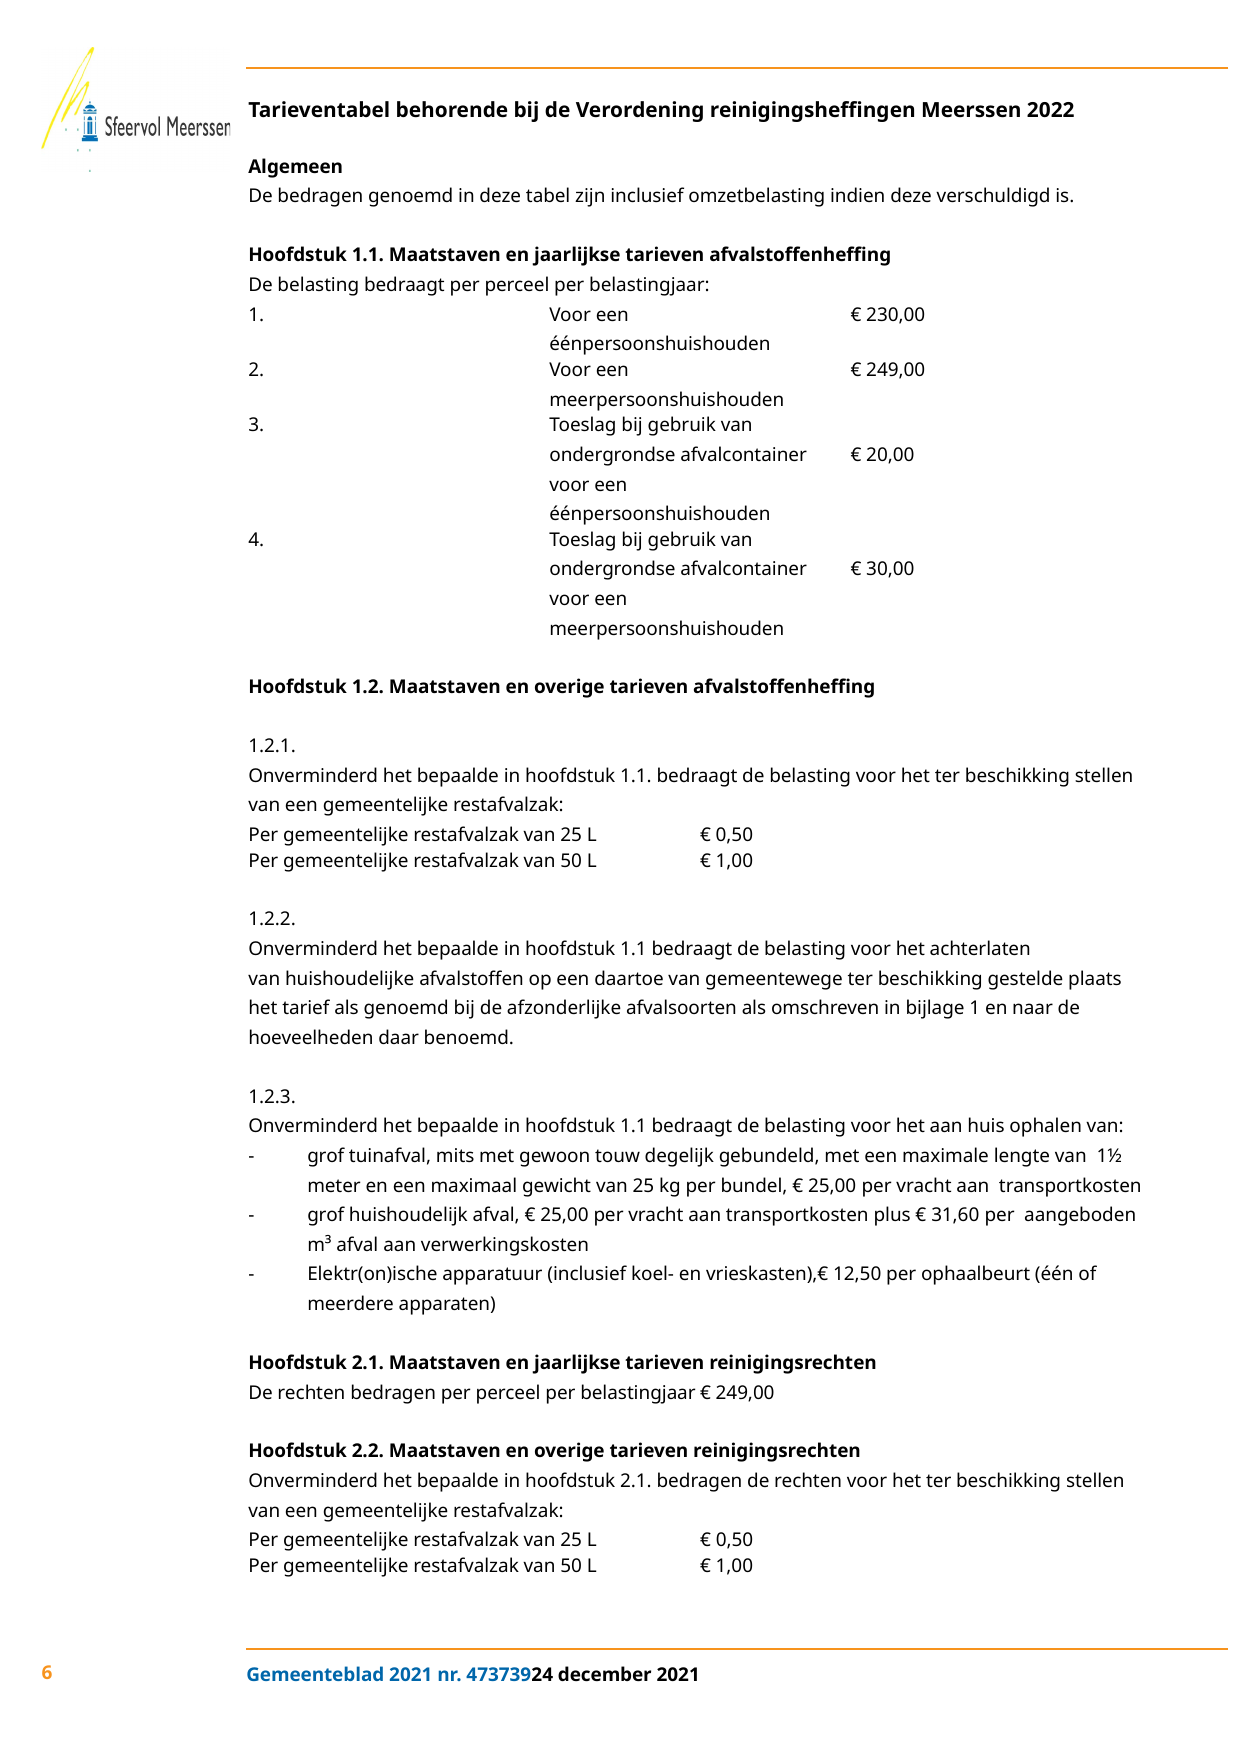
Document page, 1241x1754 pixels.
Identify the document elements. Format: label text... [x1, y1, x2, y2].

text Hoofdstuk 1.2. Maatstaven en overige tarieven afvalstoffenheffing [248, 673, 1152, 699]
text De belasting bedraagt per perceel per belastingjaar: [248, 271, 1152, 297]
table_cell 2. [248, 356, 549, 412]
table_header € 249,00 [700, 1379, 1152, 1405]
list grof tuinafval, mits met gewoon touw degelijk gebundeld, met een maximale lengte van 1½ meter en een maximaal gewicht van 25 kg per bundel, € 25,00 per vracht aan transportkosten [248, 1142, 1152, 1198]
table_cell € 20,00 [850, 412, 1152, 526]
table_header De rechten bedragen per perceel per belastingjaar [248, 1379, 700, 1405]
text 1.2.3. [248, 1083, 1152, 1109]
table_header € 0,50 [700, 1526, 1152, 1552]
text 1.2.2. [248, 906, 1152, 931]
table_cell € 30,00 [850, 526, 1152, 641]
text Hoofdstuk 2.2. Maatstaven en overige tarieven reinigingsrechten [248, 1438, 1152, 1463]
table_cell Per gemeentelijke restafvalzak van 50 L [248, 1552, 700, 1578]
table_cell € 249,00 [850, 356, 1152, 412]
table_header € 230,00 [850, 301, 1152, 356]
list grof huishoudelijk afval, € 25,00 per vracht aan transportkosten plus € 31,60 per aangeboden m³ afval aan verwerkingskosten [248, 1201, 1152, 1257]
table_header Per gemeentelijke restafvalzak van 25 L [248, 821, 700, 847]
table_header Voor een éénpersoonshuishouden [549, 301, 850, 356]
text Algemeen [248, 153, 1152, 179]
table_header 1. [248, 301, 549, 356]
list Elektr(on)ische apparatuur (inclusief koel- en vrieskasten),€ 12,50 per ophaalbeurt (één of meerdere apparaten) [248, 1261, 1152, 1316]
table_cell 3. [248, 412, 549, 526]
table_header Per gemeentelijke restafvalzak van 25 L [248, 1526, 700, 1552]
table_cell Voor een meerpersoonshuishouden [549, 356, 850, 412]
text Onverminderd het bepaalde in hoofdstuk 1.1. bedraagt de belasting voor het ter beschikking stellen van een gemeentelijke restafvalzak: [248, 762, 1152, 817]
table_cell Toeslag bij gebruik van ondergrondse afvalcontainer voor een éénpersoonshuishouden [549, 412, 850, 526]
text Onverminderd het bepaalde in hoofdstuk 1.1 bedraagt de belasting voor het achterlaten van huishoudelijke afvalstoffen op een daartoe van gemeentewege ter beschikking gestelde plaats het tarief als genoemd bij de afzonderlijke afvalsoorten als omschreven in bijlage 1 en naar de hoeveelheden daar benoemd. [248, 935, 1152, 1050]
text De bedragen genoemd in deze tabel zijn inclusief omzetbelasting indien deze verschuldigd is. [248, 182, 1152, 208]
text Tarieventabel behorende bij de Verordening reinigingsheffingen Meerssen 2022 [248, 95, 1152, 123]
picture [41, 47, 231, 172]
text Hoofdstuk 2.1. Maatstaven en jaarlijkse tarieven reinigingsrechten [248, 1349, 1152, 1375]
table_cell Toeslag bij gebruik van ondergrondse afvalcontainer voor een meerpersoonshuishouden [549, 526, 850, 641]
table_cell € 1,00 [700, 847, 1152, 873]
text Onverminderd het bepaalde in hoofdstuk 1.1 bedraagt de belasting voor het aan huis ophalen van: [248, 1113, 1152, 1138]
text 1.2.1. [248, 732, 1152, 758]
text Hoofdstuk 1.1. Maatstaven en jaarlijkse tarieven afvalstoffenheffing [248, 242, 1152, 267]
table_cell Per gemeentelijke restafvalzak van 50 L [248, 847, 700, 873]
table_header € 0,50 [700, 821, 1152, 847]
table_cell € 1,00 [700, 1552, 1152, 1578]
table_cell 4. [248, 526, 549, 641]
text Onverminderd het bepaalde in hoofdstuk 2.1. bedragen de rechten voor het ter beschikking stellen van een gemeentelijke restafvalzak: [248, 1467, 1152, 1522]
